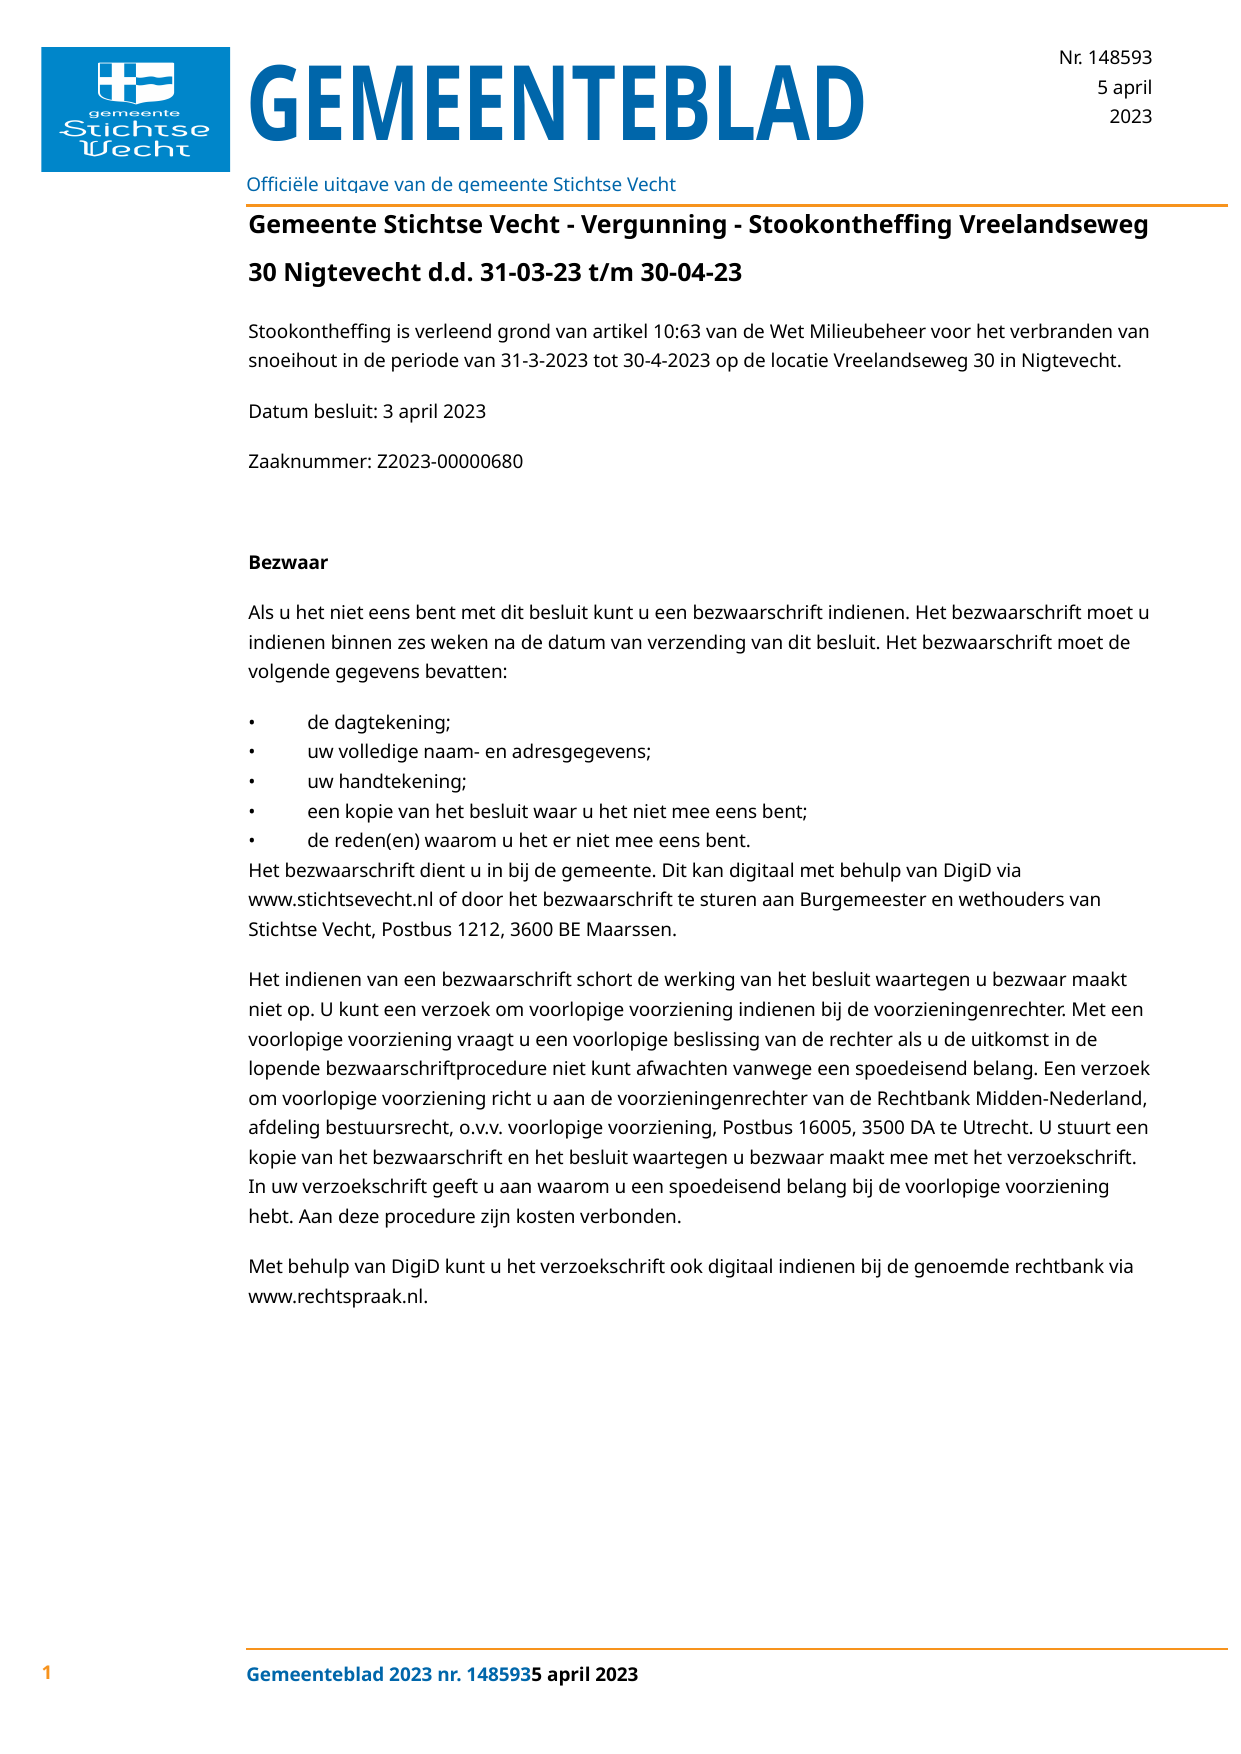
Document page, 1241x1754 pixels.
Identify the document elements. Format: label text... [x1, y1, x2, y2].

text Als u het niet eens bent met dit besluit kunt u een bezwaarschrift indienen. Het bezwaarschrift moet u indienen binnen zes weken na de datum van verzending van dit besluit. Het bezwaarschrift moet de volgende gegevens bevatten: [248, 599, 1152, 684]
text Bezwaar [248, 549, 1152, 575]
picture [137, 63, 174, 103]
text Het bezwaarschrift dient u in bij de gemeente. Dit kan digitaal met behulp van DigiD via www.stichtsevecht.nl of door het bezwaarschrift te sturen aan Burgemeester en wethouders van Stichtse Vecht, Postbus 1212, 3600 BE Maarssen. [248, 857, 1152, 942]
text Zaaknummer: Z2023-00000680 [248, 448, 1152, 474]
text Gemeente Stichtse Vecht - Vergunning - Stookontheffing Vreelandseweg 30 Nigtevecht d.d. 31-03-23 t/m 30-04-23 [248, 207, 1152, 288]
list uw volledige naam- en adresgegevens; [248, 739, 1152, 764]
text Datum besluit: 3 april 2023 [248, 398, 1152, 424]
text Het indienen van een bezwaarschrift schort de werking van het besluit waartegen u bezwaar maakt niet op. U kunt een verzoek om voorlopige voorziening indienen bij de voorzieningenrechter. Met een voorlopige voorziening vraagt u een voorlopige beslissing van de rechter als u de uitkomst in de lopende bezwaarschriftprocedure niet kunt afwachten vanwege een spoedeisend belang. Een verzoek om voorlopige voorziening richt u aan de voorzieningenrechter van de Rechtbank Midden-Nederland, afdeling bestuursrecht, o.v.v. voorlopige voorziening, Postbus 16005, 3500 DA te Utrecht. U stuurt een kopie van het bezwaarschrift en het besluit waartegen u bezwaar maakt mee met het verzoekschrift. In uw verzoekschrift geeft u aan waarom u een spoedeisend belang bij de voorlopige voorziening hebt. Aan deze procedure zijn kosten verbonden. [248, 967, 1152, 1229]
list uw handtekening; [248, 768, 1152, 794]
list de reden(en) waarom u het er niet mee eens bent. [248, 827, 1152, 853]
picture [99, 63, 135, 101]
text Stookontheffing is verleend grond van artikel 10:63 van de Wet Milieubeheer voor het verbranden van snoeihout in de periode van 31-3-2023 tot 30-4-2023 op de locatie Vreelandseweg 30 in Nigtevecht. [248, 318, 1152, 373]
list een kopie van het besluit waar u het niet mee eens bent; [248, 798, 1152, 824]
list de dagtekening; [248, 709, 1152, 735]
text Met behulp van DigiD kunt u het verzoekschrift ook digitaal indienen bij de genoemde rechtbank via www.rechtspraak.nl. [248, 1254, 1152, 1309]
